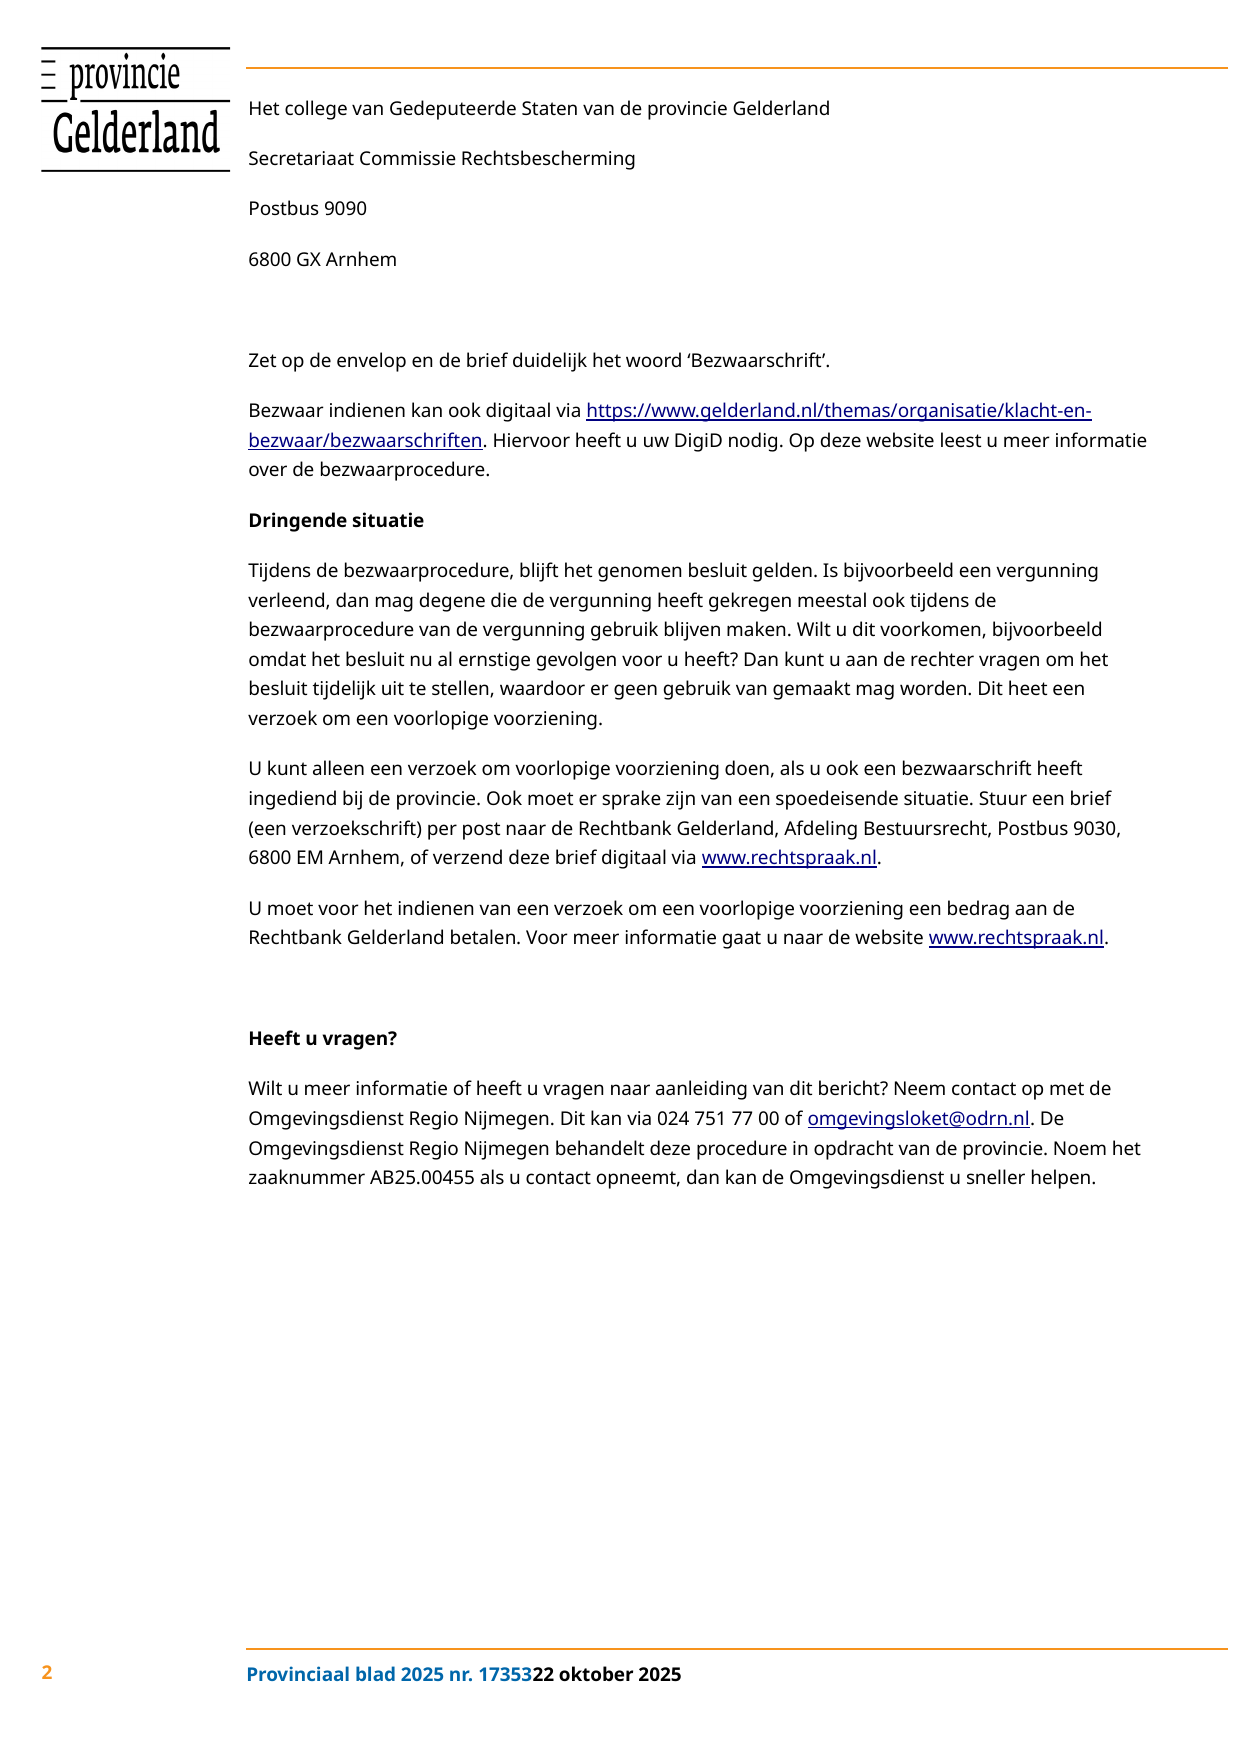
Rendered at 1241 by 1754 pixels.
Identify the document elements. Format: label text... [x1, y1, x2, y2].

text Dringende situatie [248, 507, 1152, 533]
text Het college van Gedeputeerde Staten van de provincie Gelderland [248, 95, 1152, 121]
text Heeft u vragen? [248, 1025, 1152, 1051]
text Tijdens de bezwaarprocedure, blijft het genomen besluit gelden. Is bijvoorbeeld een vergunning verleend, dan mag degene die de vergunning heeft gekregen meestal ook tijdens de bezwaarprocedure van de vergunning gebruik blijven maken. Wilt u dit voorkomen, bijvoorbeeld omdat het besluit nu al ernstige gevolgen voor u heeft? Dan kunt u aan de rechter vragen om het besluit tijdelijk uit te stellen, waardoor er geen gebruik van gemaakt mag worden. Dit heet een verzoek om een voorlopige voorziening. [248, 557, 1152, 731]
text 6800 GX Arnhem [248, 246, 1152, 272]
text Wilt u meer informatie of heeft u vragen naar aanleiding van dit bericht? Neem contact op met de Omgevingsdienst Regio Nijmegen. Dit kan via 024 751 77 00 of omgevingsloket@odrn.nl. De Omgevingsdienst Regio Nijmegen behandelt deze procedure in opdracht van de provincie. Noem het zaaknummer AB25.00455 als u contact opneemt, dan kan de Omgevingsdienst u sneller helpen. [248, 1076, 1152, 1190]
text U moet voor het indienen van een verzoek om een voorlopige voorziening een bedrag aan de Rechtbank Gelderland betalen. Voor meer informatie gaat u naar de website www.rechtspraak.nl. [248, 895, 1152, 950]
text Postbus 9090 [248, 196, 1152, 221]
text U kunt alleen een verzoek om voorlopige voorziening doen, als u ook een bezwaarschrift heeft ingediend bij de provincie. Ook moet er sprake zijn van een spoedeisende situatie. Stuur een brief (een verzoekschrift) per post naar de Rechtbank Gelderland, Afdeling Bestuursrecht, Postbus 9030, 6800 EM Arnhem, of verzend deze brief digitaal via www.rechtspraak.nl. [248, 756, 1152, 870]
text Zet op de envelop en de brief duidelijk het woord ‘Bezwaarschrift’. [248, 347, 1152, 373]
picture [41, 47, 231, 172]
text Bezwaar indienen kan ook digitaal via https://www.gelderland.nl/themas/organisatie/klacht-en-bezwaar/bezwaarschriften. Hiervoor heeft u uw DigiD nodig. Op deze website leest u meer informatie over de bezwaarprocedure. [248, 397, 1152, 482]
text Secretariaat Commissie Rechtsbescherming [248, 145, 1152, 171]
